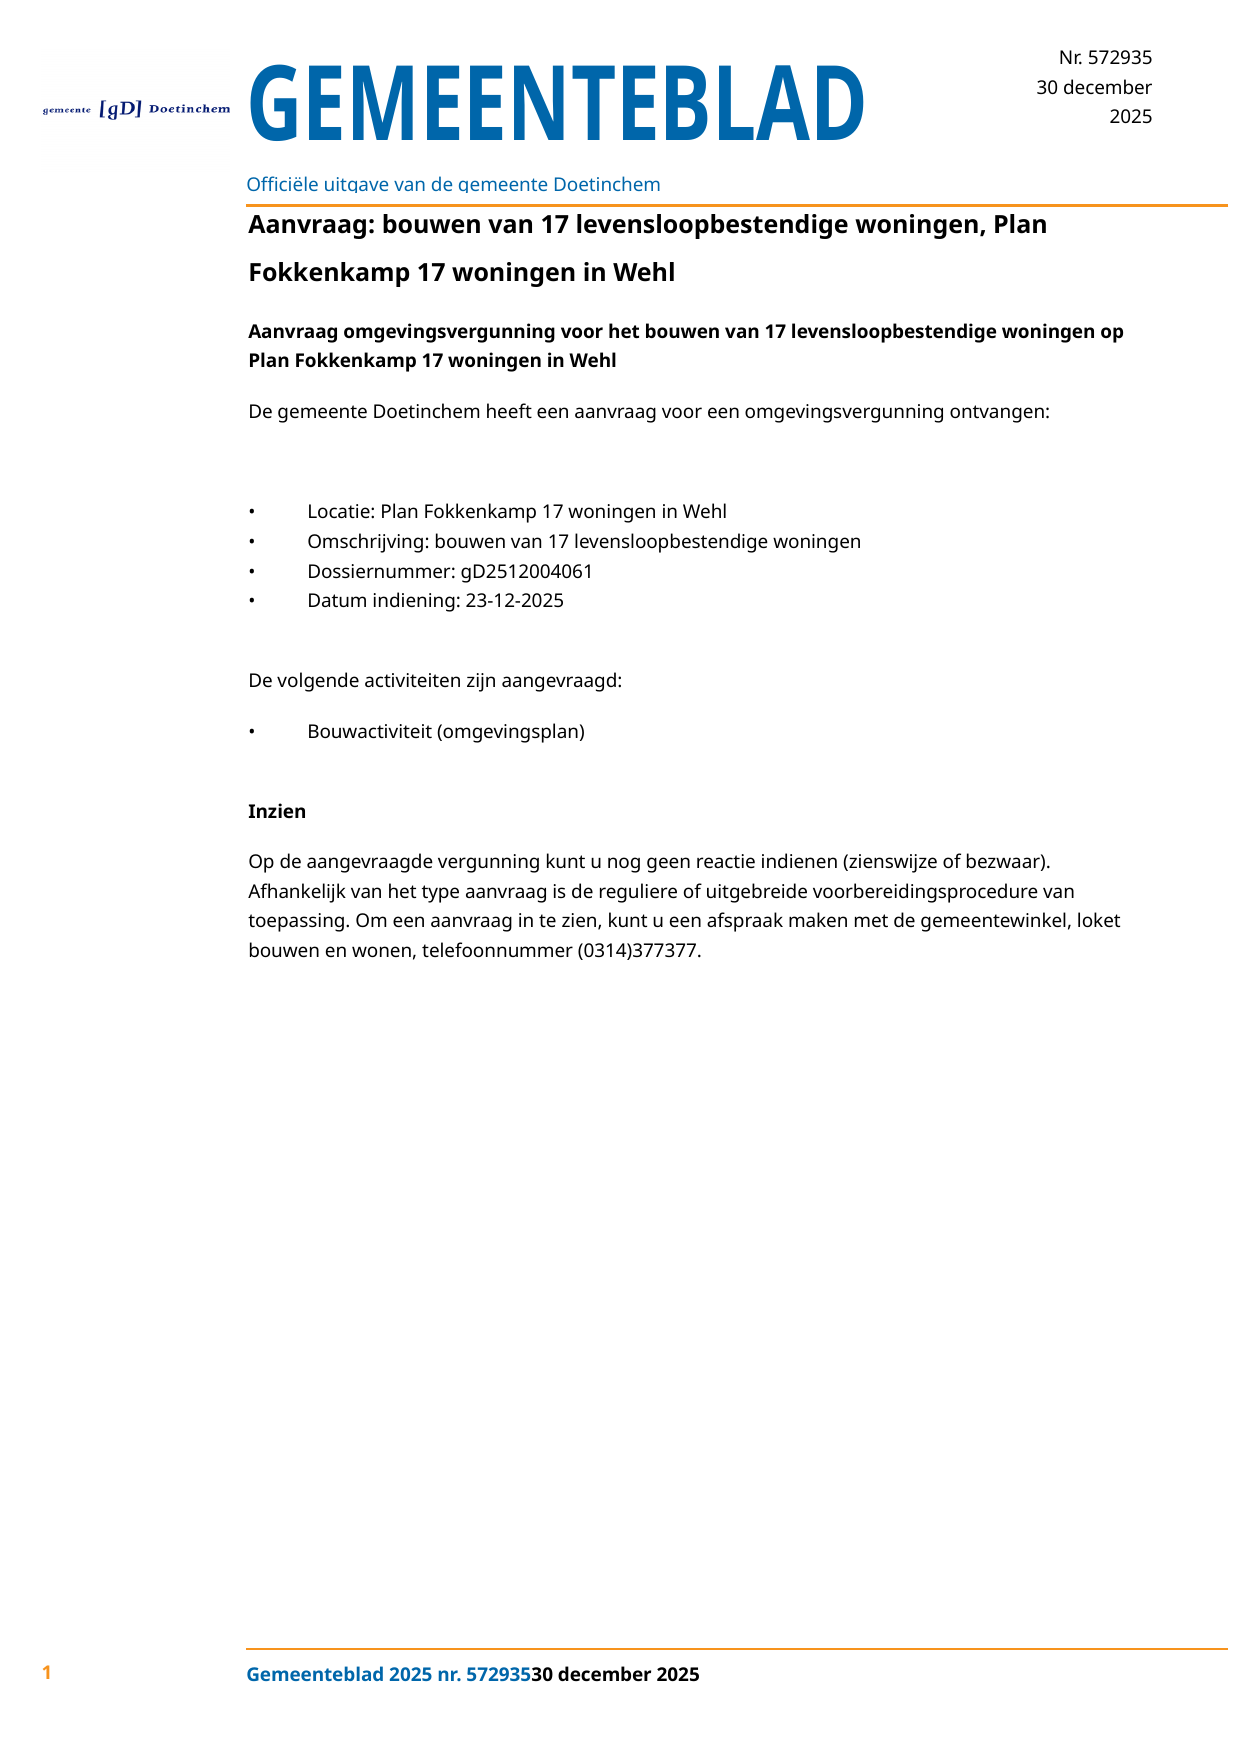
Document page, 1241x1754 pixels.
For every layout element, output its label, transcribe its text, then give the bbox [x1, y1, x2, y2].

list Bouwactiviteit (omgevingsplan) [248, 718, 1152, 744]
list Dossiernummer: gD2512004061 [248, 558, 1152, 584]
text Inzien [248, 798, 1152, 824]
text De volgende activiteiten zijn aangevraagd: [248, 667, 1152, 693]
list Datum indiening: 23-12-2025 [248, 587, 1152, 613]
picture [41, 47, 231, 172]
list Omschrijving: bouwen van 17 levensloopbestendige woningen [248, 528, 1152, 554]
list Locatie: Plan Fokkenkamp 17 woningen in Wehl [248, 499, 1152, 524]
text Aanvraag: bouwen van 17 levensloopbestendige woningen, Plan Fokkenkamp 17 woningen in Wehl [248, 207, 1152, 288]
text Op de aangevraagde vergunning kunt u nog geen reactie indienen (zienswijze of bezwaar). Afhankelijk van het type aanvraag is de reguliere of uitgebreide voorbereidingsprocedure van toepassing. Om een aanvraag in te zien, kunt u een afspraak maken met de gemeentewinkel, loket bouwen en wonen, telefoonnummer (0314)377377. [248, 848, 1152, 963]
text De gemeente Doetinchem heeft een aanvraag voor een omgevingsvergunning ontvangen: [248, 398, 1152, 424]
text Aanvraag omgevingsvergunning voor het bouwen van 17 levensloopbestendige woningen op Plan Fokkenkamp 17 woningen in Wehl [248, 318, 1152, 373]
